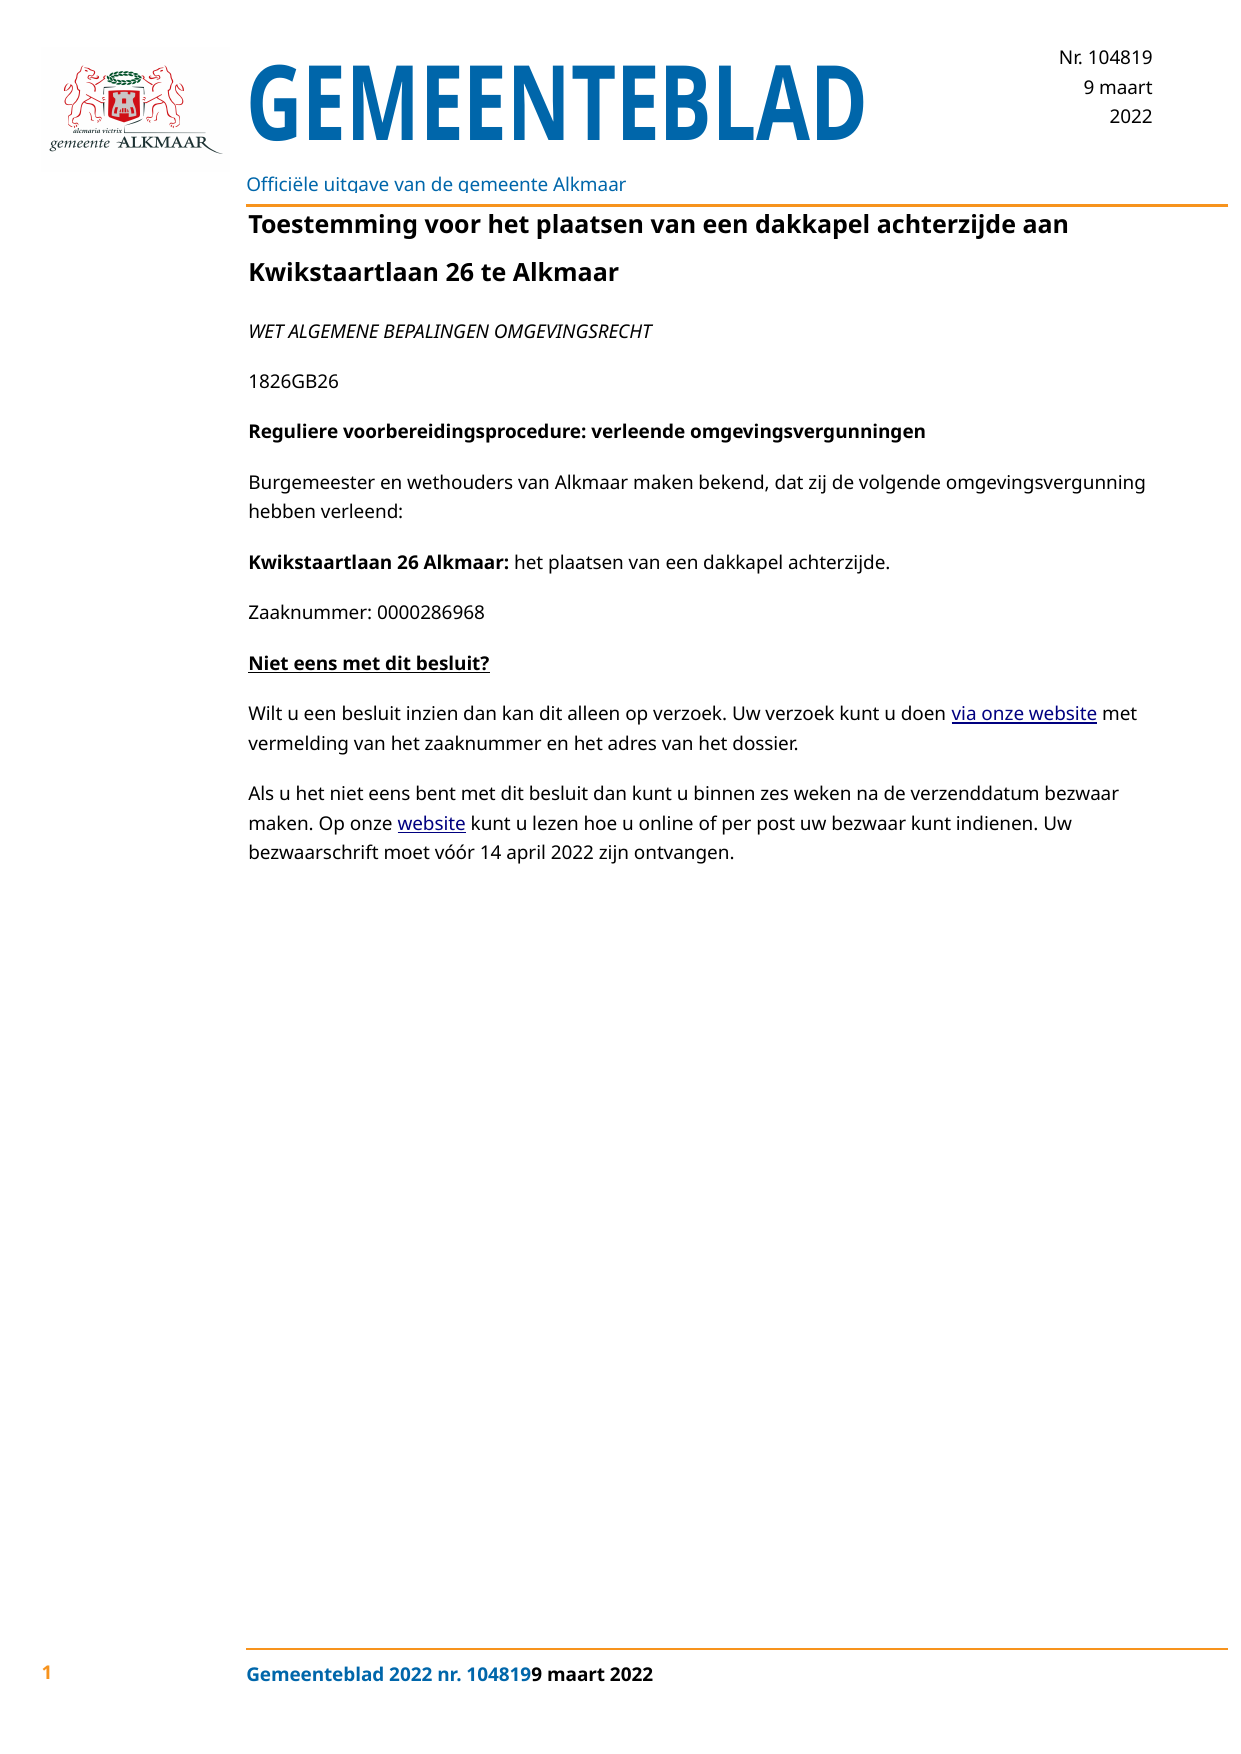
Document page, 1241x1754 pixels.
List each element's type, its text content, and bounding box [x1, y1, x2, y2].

text Als u het niet eens bent met dit besluit dan kunt u binnen zes weken na de verzenddatum bezwaar maken. Op onze website kunt u lezen hoe u online of per post uw bezwaar kunt indienen. Uw bezwaarschrift moet vóór 14 april 2022 zijn ontvangen. [248, 780, 1152, 865]
picture [41, 47, 231, 172]
text 1826GB26 [248, 368, 1152, 394]
text Toestemming voor het plaatsen van een dakkapel achterzijde aan Kwikstaartlaan 26 te Alkmaar [248, 207, 1152, 288]
text Reguliere voorbereidingsprocedure: verleende omgevingsvergunningen [248, 419, 1152, 444]
text Zaaknummer: 0000286968 [248, 599, 1152, 625]
text Burgemeester en wethouders van Alkmaar maken bekend, dat zij de volgende omgevingsvergunning hebben verleend: [248, 469, 1152, 524]
text WET ALGEMENE BEPALINGEN OMGEVINGSRECHT [248, 318, 1152, 344]
text Kwikstaartlaan 26 Alkmaar: het plaatsen van een dakkapel achterzijde. [248, 549, 1152, 575]
text Niet eens met dit besluit? [248, 650, 1152, 676]
text Wilt u een besluit inzien dan kan dit alleen op verzoek. Uw verzoek kunt u doen via onze website met vermelding van het zaaknummer en het adres van het dossier. [248, 700, 1152, 756]
